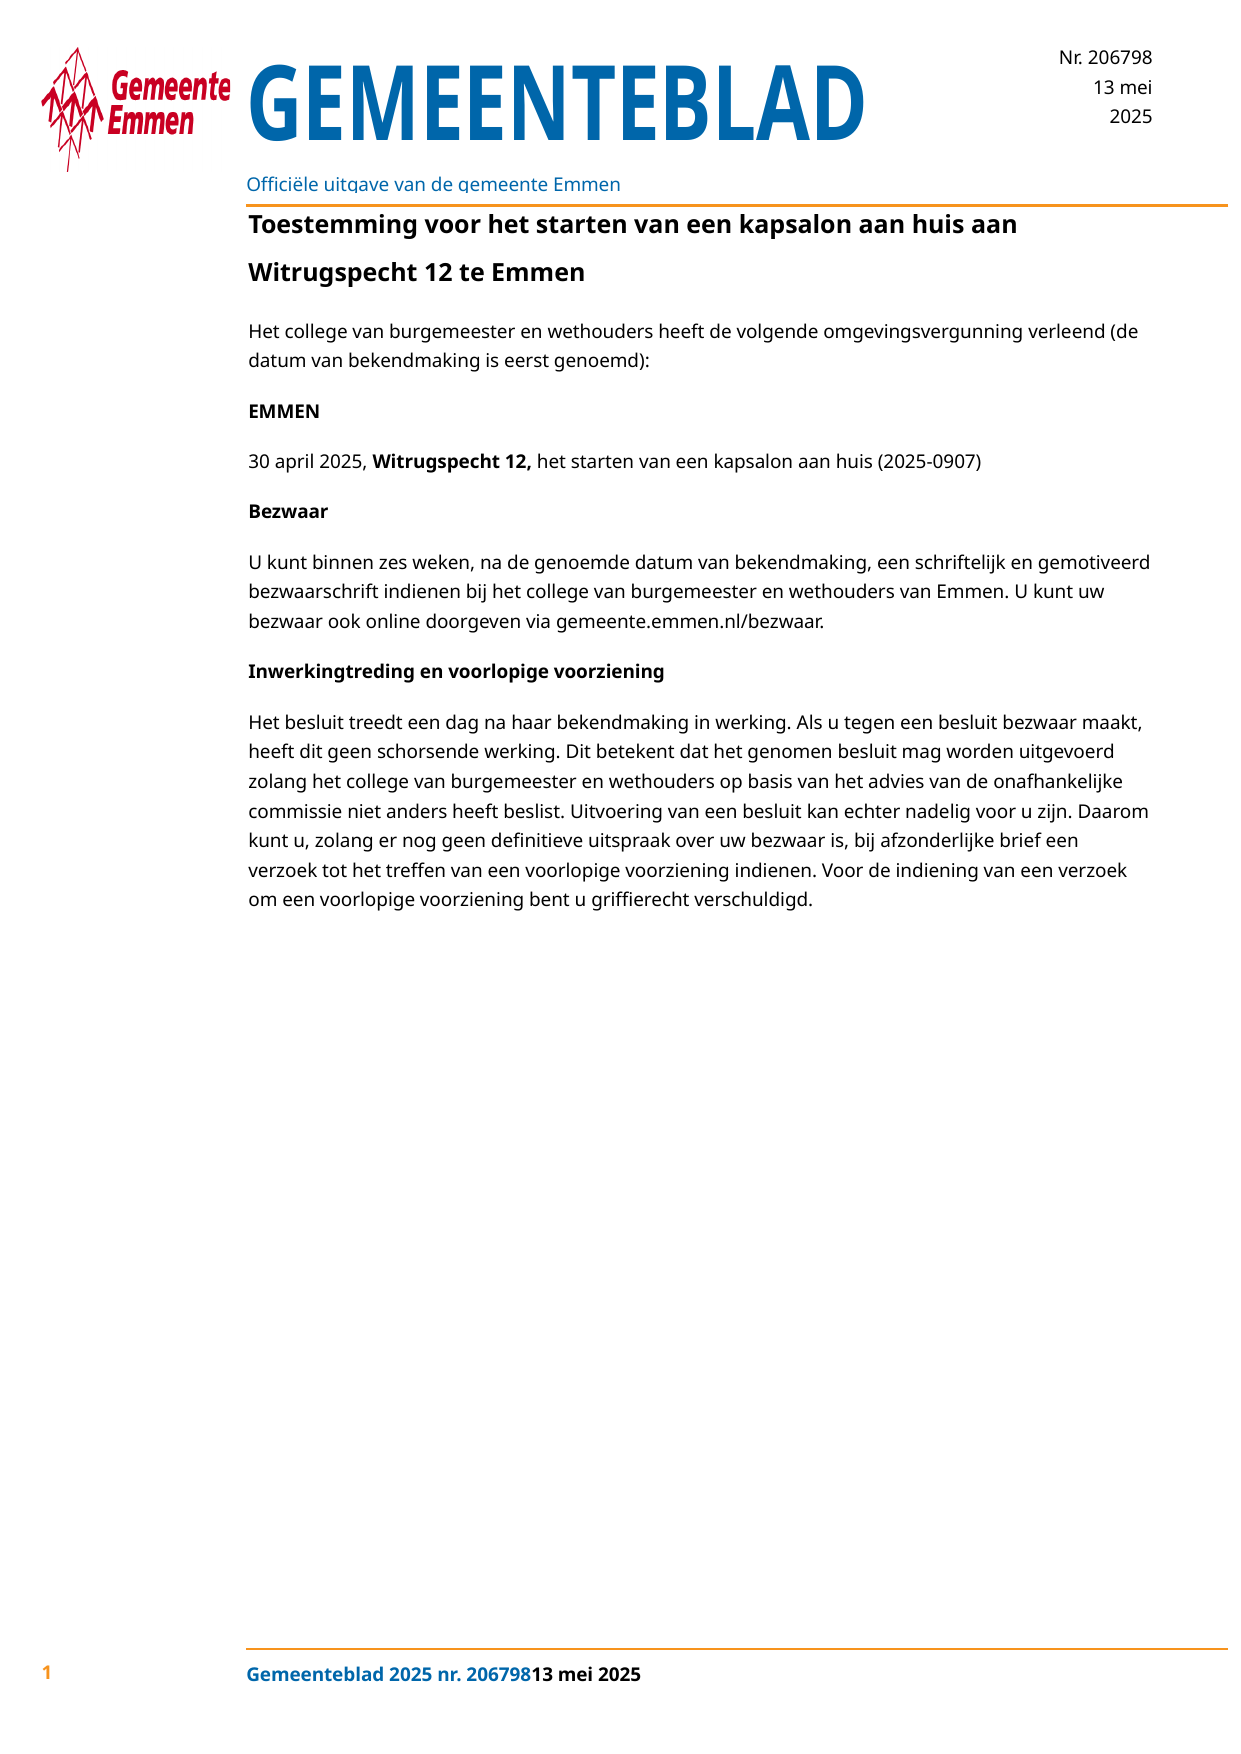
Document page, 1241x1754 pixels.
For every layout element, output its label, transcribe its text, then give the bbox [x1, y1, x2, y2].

text Bezwaar [248, 499, 1152, 524]
text Het besluit treedt een dag na haar bekendmaking in werking. Als u tegen een besluit bezwaar maakt, heeft dit geen schorsende werking. Dit betekent dat het genomen besluit mag worden uitgevoerd zolang het college van burgemeester en wethouders op basis van het advies van de onafhankelijke commissie niet anders heeft beslist. Uitvoering van een besluit kan echter nadelig voor u zijn. Daarom kunt u, zolang er nog geen definitieve uitspraak over uw bezwaar is, bij afzonderlijke brief een verzoek tot het treffen van een voorlopige voorziening indienen. Voor de indiening van een verzoek om een voorlopige voorziening bent u griffierecht verschuldigd. [248, 709, 1152, 912]
text 30 april 2025, Witrugspecht 12, het starten van een kapsalon aan huis (2025-0907) [248, 448, 1152, 474]
text U kunt binnen zes weken, na de genoemde datum van bekendmaking, een schriftelijk en gemotiveerd bezwaarschrift indienen bij het college van burgemeester en wethouders van Emmen. U kunt uw bezwaar ook online doorgeven via gemeente.emmen.nl/bezwaar. [248, 549, 1152, 634]
picture [41, 47, 231, 172]
text Inwerkingtreding en voorlopige voorziening [248, 659, 1152, 684]
text Toestemming voor het starten van een kapsalon aan huis aan Witrugspecht 12 te Emmen [248, 207, 1152, 288]
text EMMEN [248, 398, 1152, 424]
text Het college van burgemeester en wethouders heeft de volgende omgevingsvergunning verleend (de datum van bekendmaking is eerst genoemd): [248, 318, 1152, 373]
